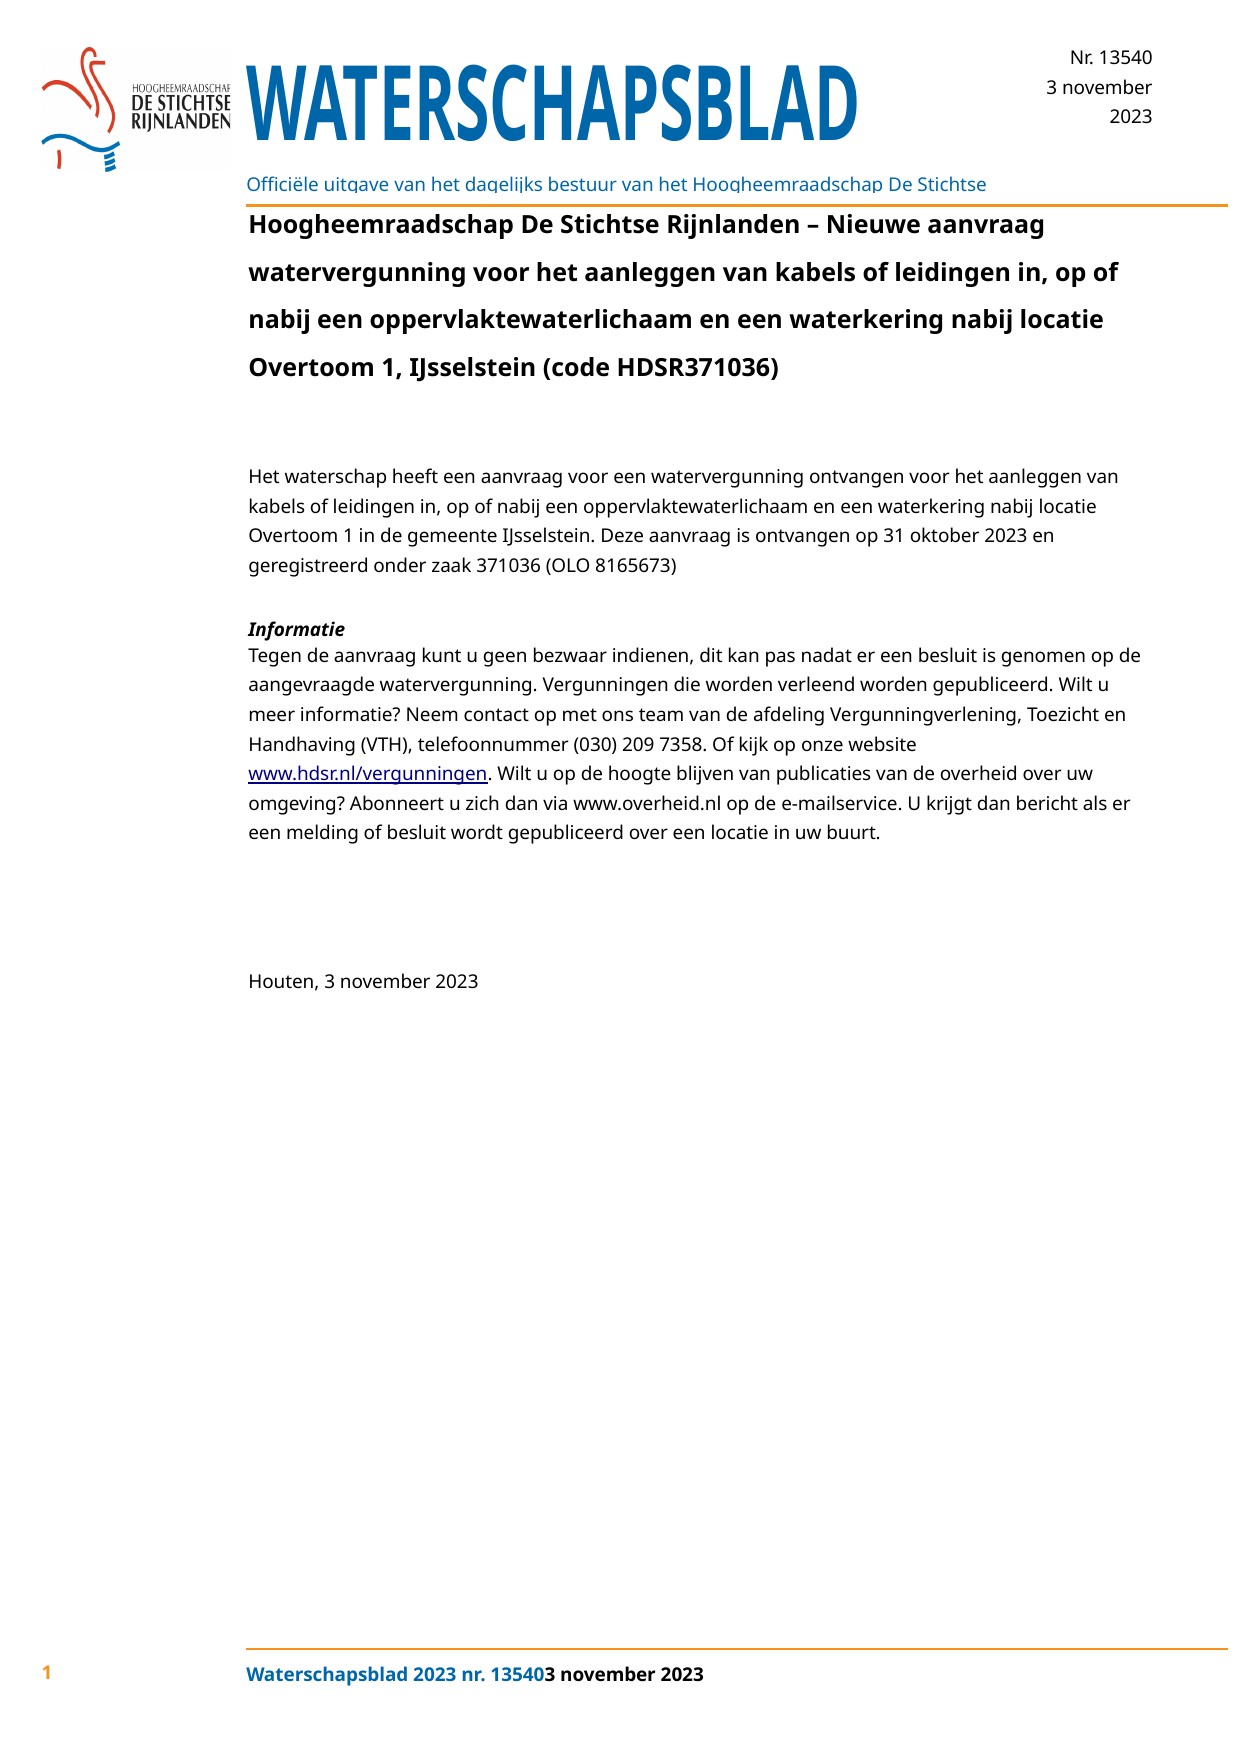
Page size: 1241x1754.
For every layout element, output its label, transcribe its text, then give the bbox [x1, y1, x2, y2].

text Informatie [248, 616, 1152, 642]
text Het waterschap heeft een aanvraag voor een watervergunning ontvangen voor het aanleggen van kabels of leidingen in, op of nabij een oppervlaktewaterlichaam en een waterkering nabij locatie Overtoom 1 in de gemeente IJsselstein. Deze aanvraag is ontvangen op 31 oktober 2023 en geregistreerd onder zaak 371036 (OLO 8165673) [248, 463, 1152, 578]
text Tegen de aanvraag kunt u geen bezwaar indienen, dit kan pas nadat er een besluit is genomen op de aangevraagde watervergunning. Vergunningen die worden verleend worden gepubliceerd. Wilt u meer informatie? Neem contact op met ons team van de afdeling Vergunningverlening, Toezicht en Handhaving (VTH), telefoonnummer (030) 209 7358. Of kijk op onze website www.hdsr.nl/vergunningen. Wilt u op de hoogte blijven van publicaties van de overheid over uw omgeving? Abonneert u zich dan via www.overheid.nl op de e-mailservice. U krijgt dan bericht als er een melding of besluit wordt gepubliceerd over een locatie in uw buurt. [248, 642, 1152, 845]
picture [41, 47, 231, 172]
text Houten, 3 november 2023 [248, 968, 1152, 994]
text Hoogheemraadschap De Stichtse Rijnlanden – Nieuwe aanvraag watervergunning voor het aanleggen van kabels of leidingen in, op of nabij een oppervlaktewaterlichaam en een waterkering nabij locatie Overtoom 1, IJsselstein (code HDSR371036) [248, 207, 1152, 384]
